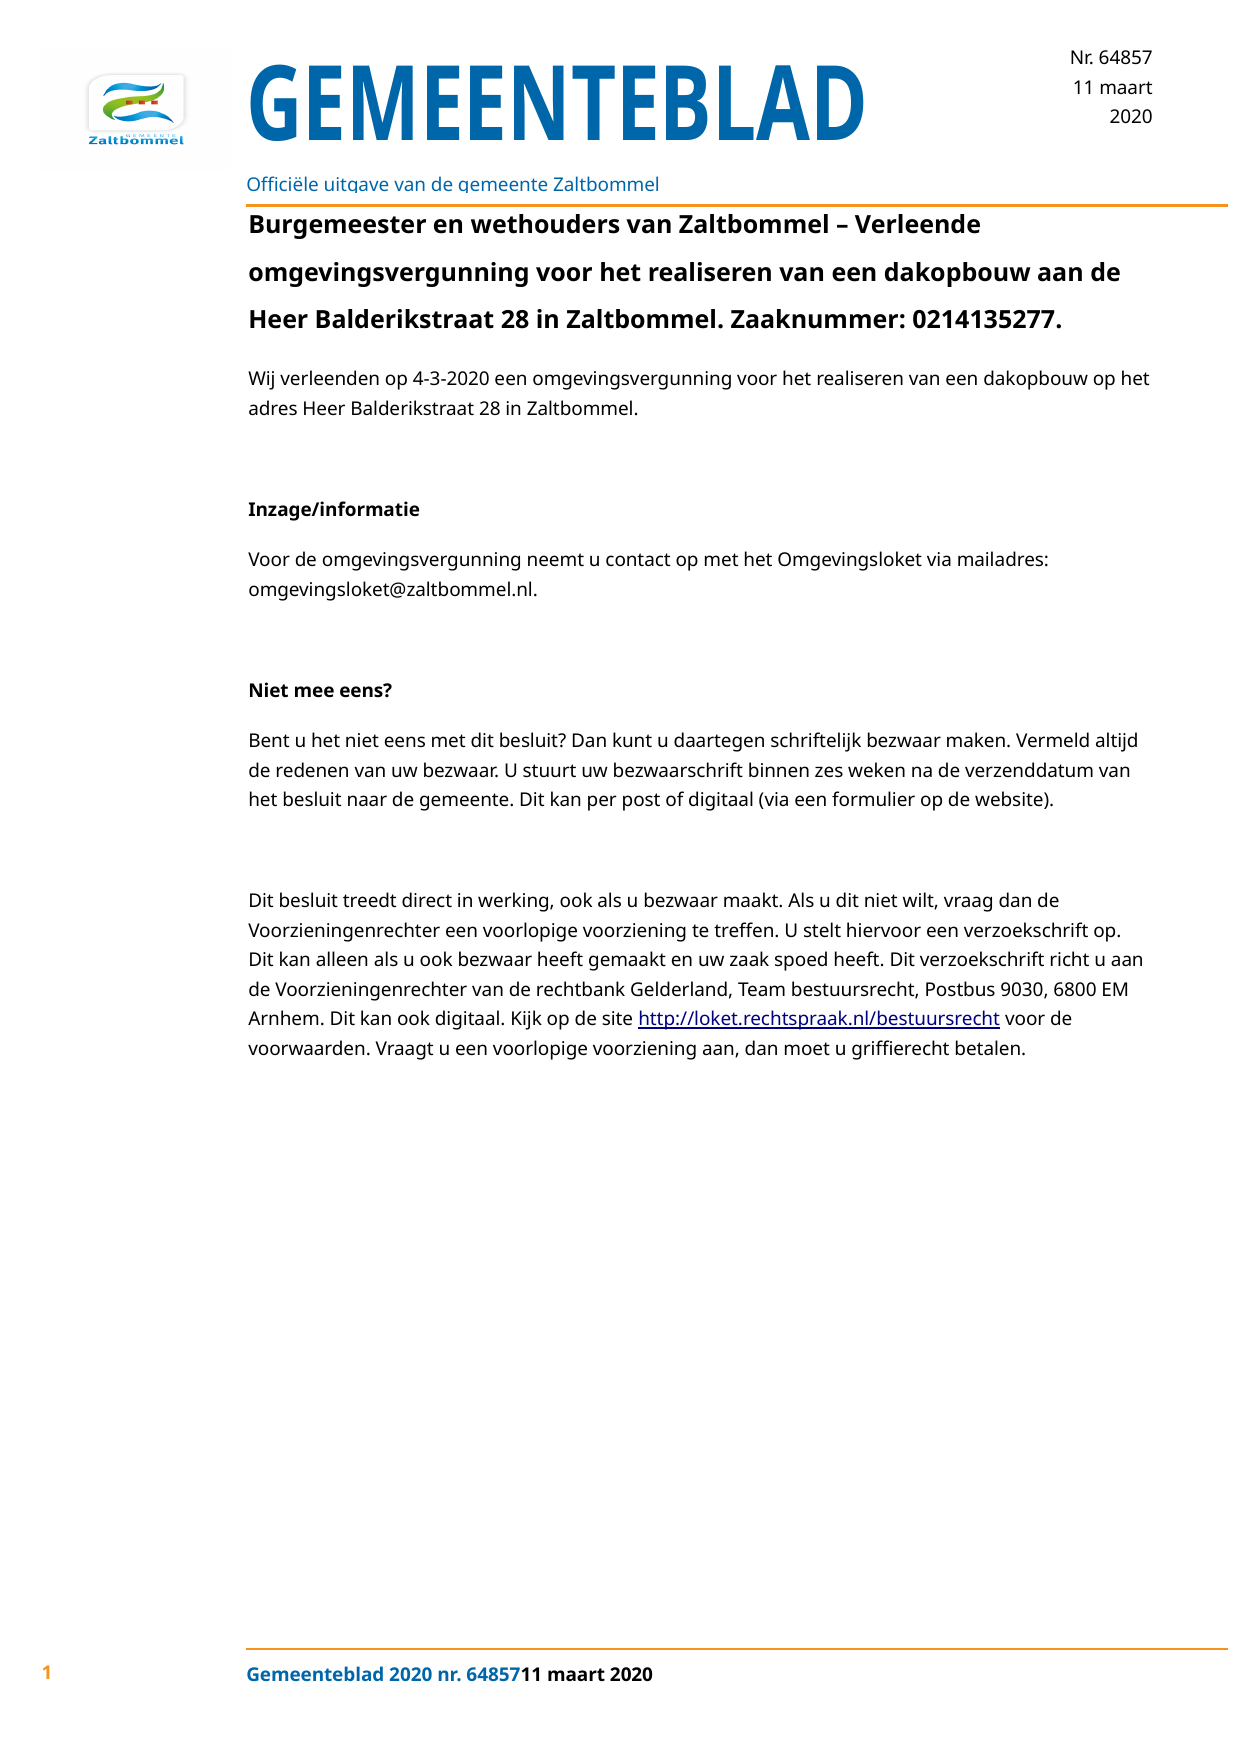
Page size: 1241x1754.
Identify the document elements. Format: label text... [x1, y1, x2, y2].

text Bent u het niet eens met dit besluit? Dan kunt u daartegen schriftelijk bezwaar maken. Vermeld altijd de redenen van uw bezwaar. U stuurt uw bezwaarschrift binnen zes weken na de verzenddatum van het besluit naar de gemeente. Dit kan per post of digitaal (via een formulier op de website). [248, 727, 1152, 812]
text Burgemeester en wethouders van Zaltbommel – Verleende omgevingsvergunning voor het realiseren van een dakopbouw aan de Heer Balderikstraat 28 in Zaltbommel. Zaaknummer: 0214135277. [248, 207, 1152, 336]
text Inzage/informatie [248, 496, 1152, 522]
text Niet mee eens? [248, 677, 1152, 702]
text Wij verleenden op 4-3-2020 een omgevingsvergunning voor het realiseren van een dakopbouw op het adres Heer Balderikstraat 28 in Zaltbommel. [248, 366, 1152, 421]
picture [41, 47, 231, 172]
text Dit besluit treedt direct in werking, ook als u bezwaar maakt. Als u dit niet wilt, vraag dan de Voorzieningenrechter een voorlopige voorziening te treffen. U stelt hiervoor een verzoekschrift op. Dit kan alleen als u ook bezwaar heeft gemaakt en uw zaak spoed heeft. Dit verzoekschrift richt u aan de Voorzieningenrechter van de rechtbank Gelderland, Team bestuursrecht, Postbus 9030, 6800 EM Arnhem. Dit kan ook digitaal. Kijk op de site http://loket.rechtspraak.nl/bestuursrecht voor de voorwaarden. Vraagt u een voorlopige voorziening aan, dan moet u griffierecht betalen. [248, 887, 1152, 1061]
text Voor de omgevingsvergunning neemt u contact op met het Omgevingsloket via mailadres: omgevingsloket@zaltbommel.nl. [248, 546, 1152, 602]
